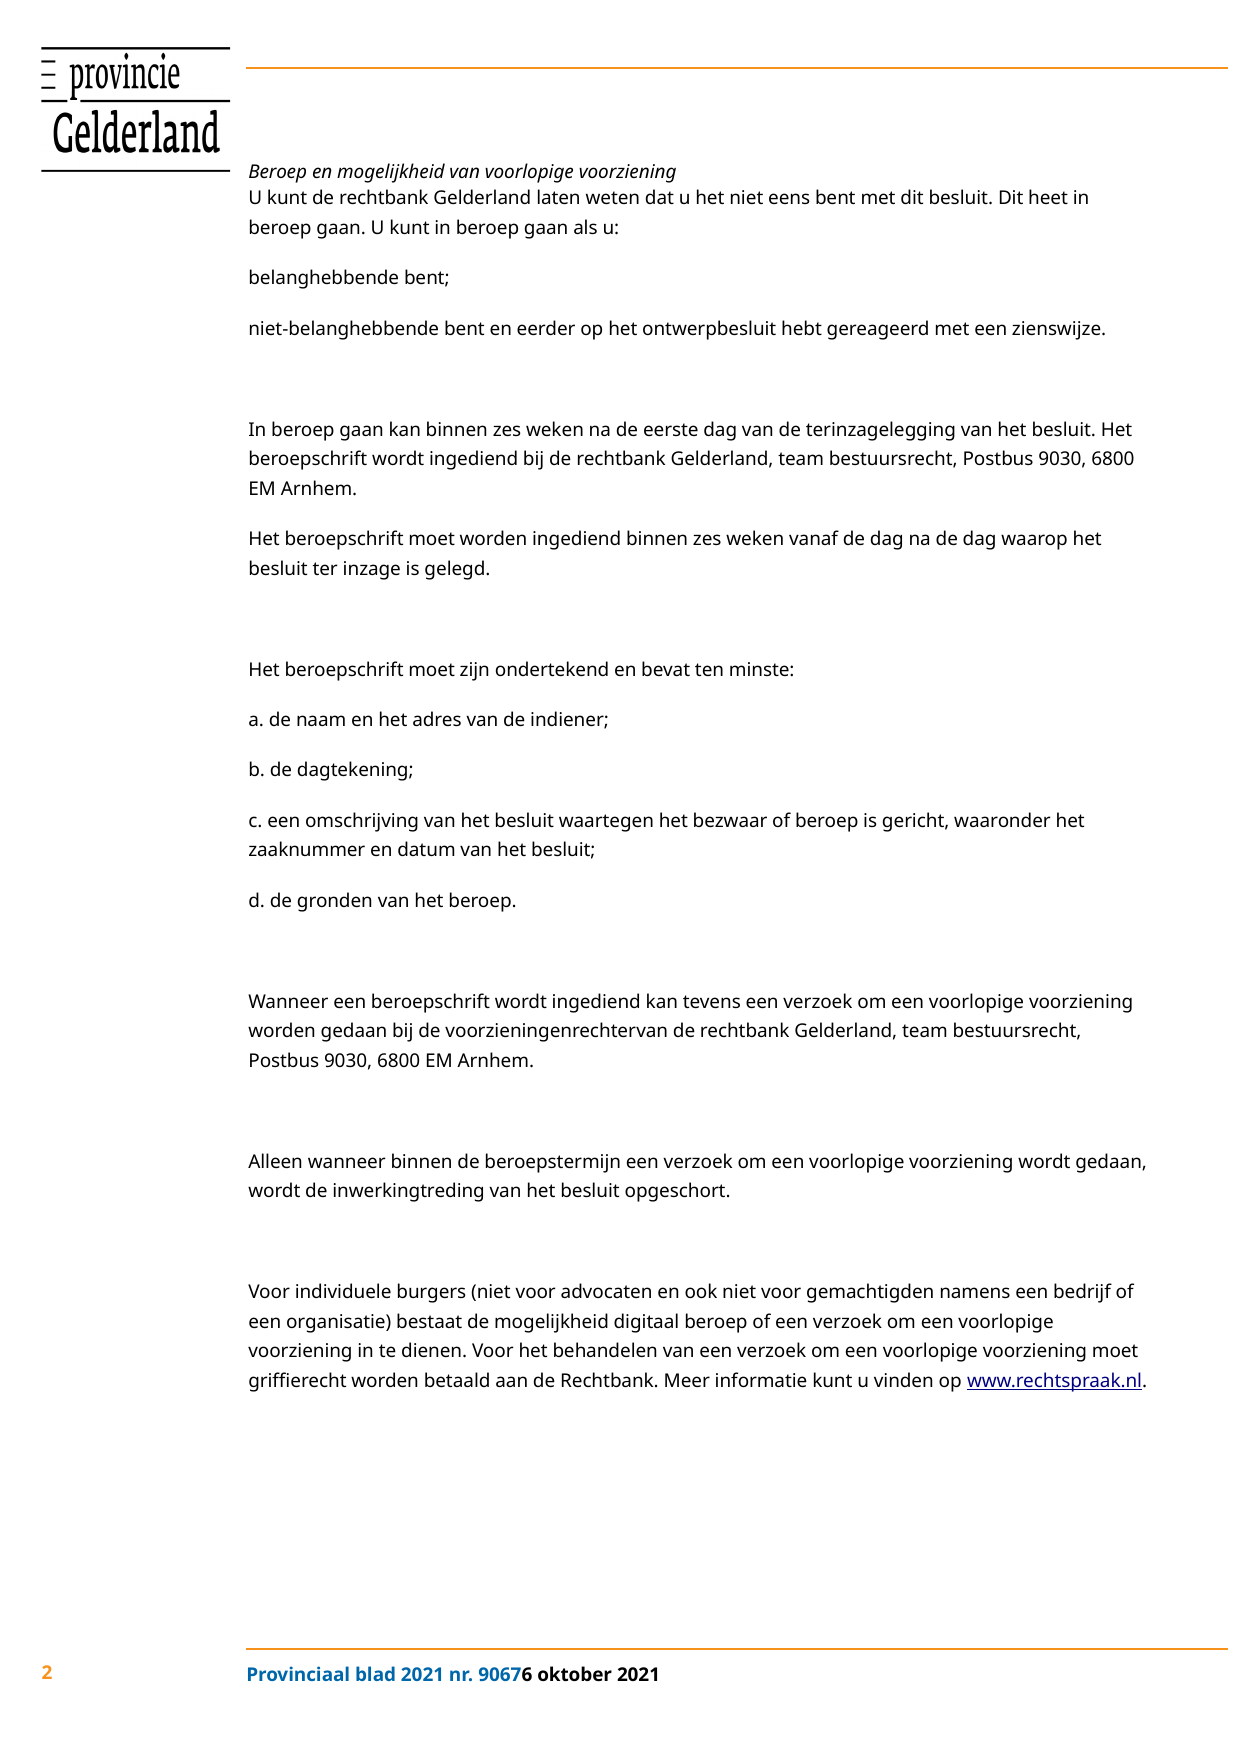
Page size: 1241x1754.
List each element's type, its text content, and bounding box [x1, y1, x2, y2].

text d. de gronden van het beroep. [248, 887, 1152, 913]
text Het beroepschrift moet zijn ondertekend en bevat ten minste: [248, 656, 1152, 681]
text Alleen wanneer binnen de beroepstermijn een verzoek om een voorlopige voorziening wordt gedaan, wordt de inwerkingtreding van het besluit opgeschort. [248, 1148, 1152, 1203]
text Het beroepschrift moet worden ingediend binnen zes weken vanaf de dag na de dag waarop het besluit ter inzage is gelegd. [248, 525, 1152, 581]
text belanghebbende bent; [248, 264, 1152, 290]
text U kunt de rechtbank Gelderland laten weten dat u het niet eens bent met dit besluit. Dit heet in beroep gaan. U kunt in beroep gaan als u: [248, 184, 1152, 240]
text In beroep gaan kan binnen zes weken na de eerste dag van de terinzagelegging van het besluit. Het beroepschrift wordt ingediend bij de rechtbank Gelderland, team bestuursrecht, Postbus 9030, 6800 EM Arnhem. [248, 416, 1152, 501]
text a. de naam en het adres van de indiener; [248, 706, 1152, 732]
text Wanneer een beroepschrift wordt ingediend kan tevens een verzoek om een voorlopige voorziening worden gedaan bij de voorzieningenrechtervan de rechtbank Gelderland, team bestuursrecht, Postbus 9030, 6800 EM Arnhem. [248, 988, 1152, 1073]
text Voor individuele burgers (niet voor advocaten en ook niet voor gemachtigden namens een bedrijf of een organisatie) bestaat de mogelijkheid digitaal beroep of een verzoek om een voorlopige voorziening in te dienen. Voor het behandelen van een verzoek om een voorlopige voorziening moet griffierecht worden betaald aan de Rechtbank. Meer informatie kunt u vinden op www.rechtspraak.nl. [248, 1278, 1152, 1393]
text b. de dagtekening; [248, 757, 1152, 782]
text niet-belanghebbende bent en eerder op het ontwerpbesluit hebt gereageerd met een zienswijze. [248, 315, 1152, 341]
picture [41, 47, 231, 172]
text Beroep en mogelijkheid van voorlopige voorziening [248, 159, 1152, 184]
text c. een omschrijving van het besluit waartegen het bezwaar of beroep is gericht, waaronder het zaaknummer en datum van het besluit; [248, 807, 1152, 862]
